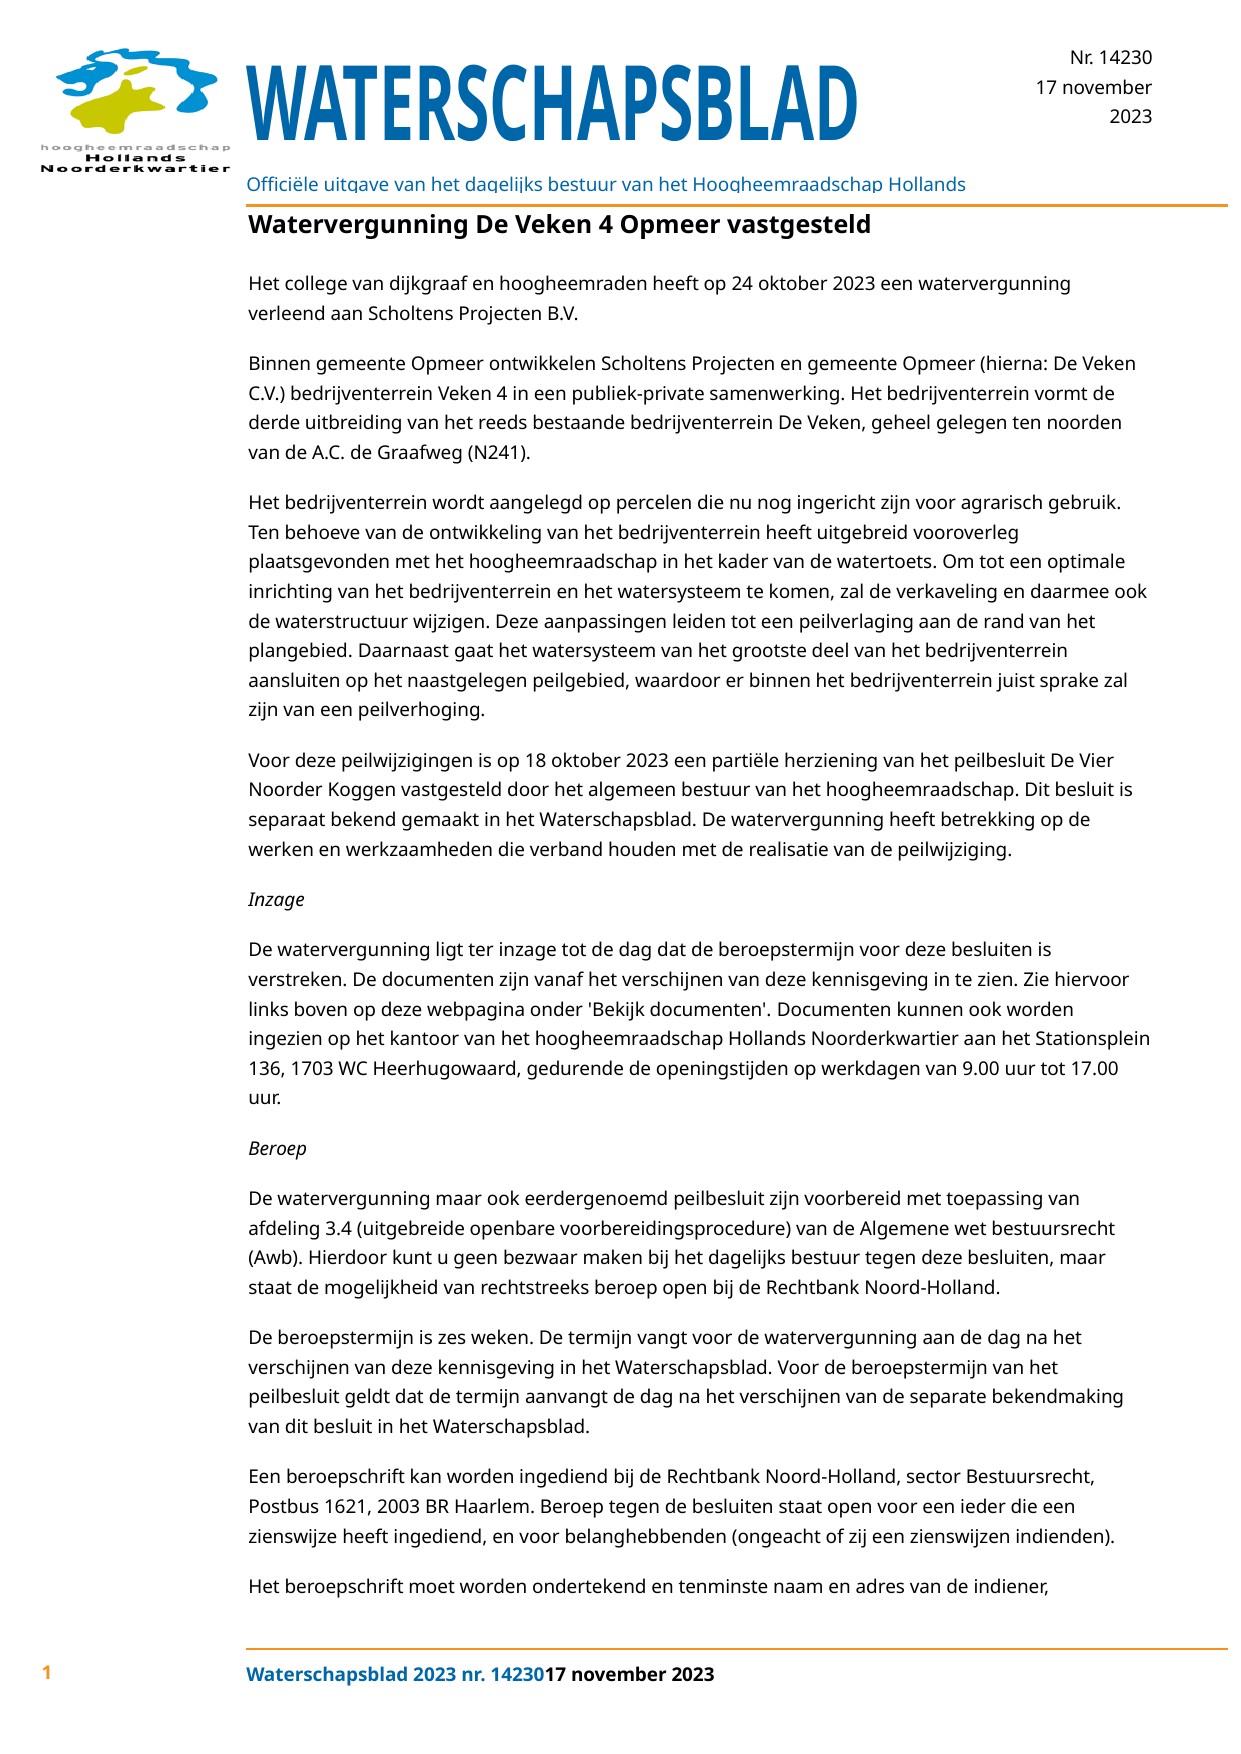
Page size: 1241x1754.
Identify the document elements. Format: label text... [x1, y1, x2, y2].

text Het college van dijkgraaf en hoogheemraden heeft op 24 oktober 2023 een watervergunning verleend aan Scholtens Projecten B.V. [248, 270, 1152, 326]
text Inzage [248, 886, 1152, 912]
text De watervergunning maar ook eerdergenoemd peilbesluit zijn voorbereid met toepassing van afdeling 3.4 (uitgebreide openbare voorbereidingsprocedure) van de Algemene wet bestuursrecht (Awb). Hierdoor kunt u geen bezwaar maken bij het dagelijks bestuur tegen deze besluiten, maar staat de mogelijkheid van rechtstreeks beroep open bij de Rechtbank Noord-Holland. [248, 1185, 1152, 1300]
text Een beroepschrift kan worden ingediend bij de Rechtbank Noord-Holland, sector Bestuursrecht, Postbus 1621, 2003 BR Haarlem. Beroep tegen de besluiten staat open voor een ieder die een zienswijze heeft ingediend, en voor belanghebbenden (ongeacht of zij een zienswijzen indienden). [248, 1464, 1152, 1548]
text Watervergunning De Veken 4 Opmeer vastgesteld [248, 207, 1152, 241]
text Het bedrijventerrein wordt aangelegd op percelen die nu nog ingericht zijn voor agrarisch gebruik. Ten behoeve van de ontwikkeling van het bedrijventerrein heeft uitgebreid vooroverleg plaatsgevonden met het hoogheemraadschap in het kader van de watertoets. Om tot een optimale inrichting van het bedrijventerrein en het watersysteem te komen, zal de verkaveling en daarmee ook de waterstructuur wijzigen. Deze aanpassingen leiden tot een peilverlaging aan de rand van het plangebied. Daarnaast gaat het watersysteem van het grootste deel van het bedrijventerrein aansluiten op het naastgelegen peilgebied, waardoor er binnen het bedrijventerrein juist sprake zal zijn van een peilverhoging. [248, 489, 1152, 722]
text De watervergunning ligt ter inzage tot de dag dat de beroepstermijn voor deze besluiten is verstreken. De documenten zijn vanaf het verschijnen van deze kennisgeving in te zien. Zie hiervoor links boven op deze webpagina onder 'Bekijk documenten'. Documenten kunnen ook worden ingezien op het kantoor van het hoogheemraadschap Hollands Noorderkwartier aan het Stationsplein 136, 1703 WC Heerhugowaard, gedurende de openingstijden op werkdagen van 9.00 uur tot 17.00 uur. [248, 937, 1152, 1110]
picture [41, 47, 231, 172]
text Binnen gemeente Opmeer ontwikkelen Scholtens Projecten en gemeente Opmeer (hierna: De Veken C.V.) bedrijventerrein Veken 4 in een publiek-private samenwerking. Het bedrijventerrein vormt de derde uitbreiding van het reeds bestaande bedrijventerrein De Veken, geheel gelegen ten noorden van de A.C. de Graafweg (N241). [248, 350, 1152, 465]
text De beroepstermijn is zes weken. De termijn vangt voor de watervergunning aan de dag na het verschijnen van deze kennisgeving in het Waterschapsblad. Voor de beroepstermijn van het peilbesluit geldt dat de termijn aanvangt de dag na het verschijnen van de separate bekendmaking van dit besluit in het Waterschapsblad. [248, 1324, 1152, 1439]
text Voor deze peilwijzigingen is op 18 oktober 2023 een partiële herziening van het peilbesluit De Vier Noorder Koggen vastgesteld door het algemeen bestuur van het hoogheemraadschap. Dit besluit is separaat bekend gemaakt in het Waterschapsblad. De watervergunning heeft betrekking op de werken en werkzaamheden die verband houden met de realisatie van de peilwijziging. [248, 747, 1152, 861]
text Het beroepschrift moet worden ondertekend en tenminste naam en adres van de indiener, [248, 1573, 1152, 1599]
text Beroep [248, 1135, 1152, 1161]
